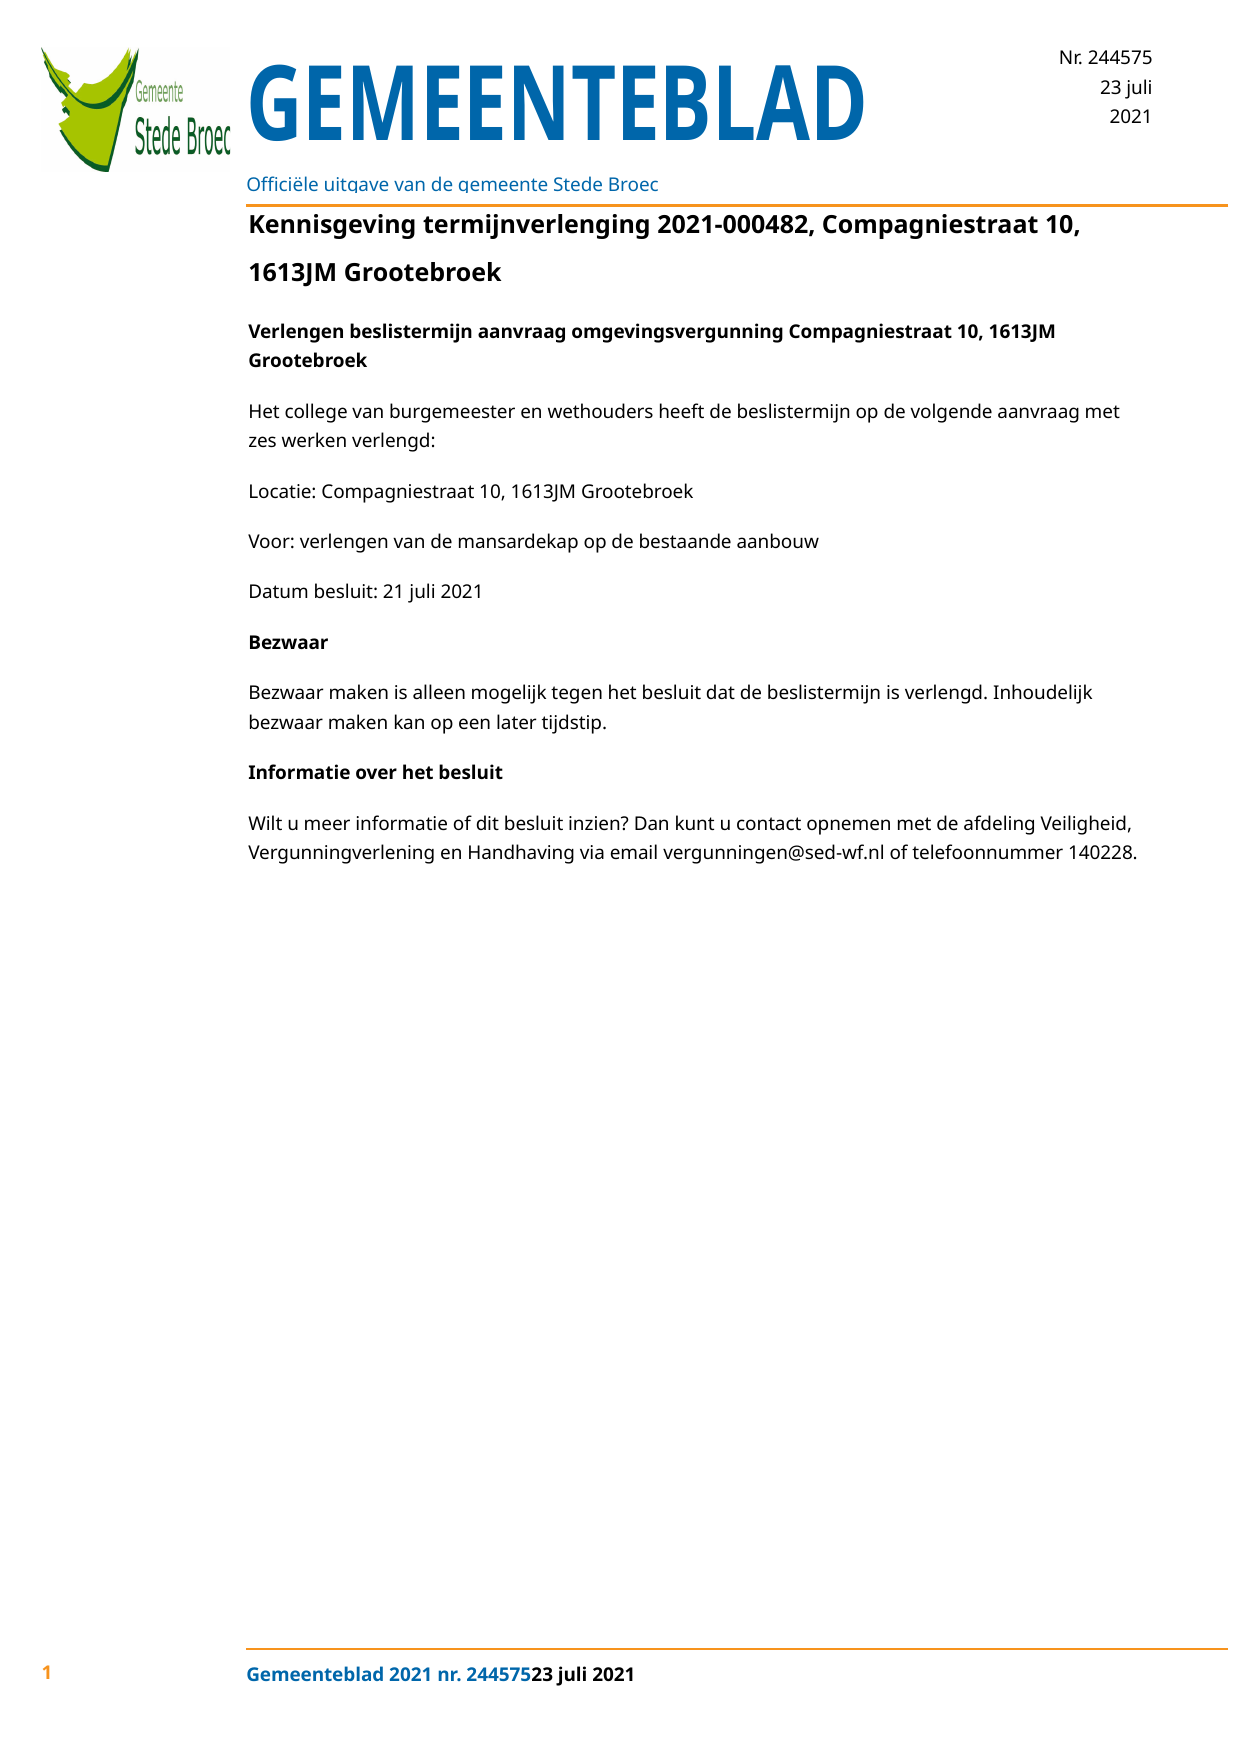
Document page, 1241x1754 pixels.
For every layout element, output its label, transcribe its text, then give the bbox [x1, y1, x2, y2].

text Bezwaar maken is alleen mogelijk tegen het besluit dat de beslistermijn is verlengd. Inhoudelijk bezwaar maken kan op een later tijdstip. [248, 679, 1152, 735]
text Voor: verlengen van de mansardekap op de bestaande aanbouw [248, 528, 1152, 554]
text Wilt u meer informatie of dit besluit inzien? Dan kunt u contact opnemen met de afdeling Veiligheid, Vergunningverlening en Handhaving via email vergunningen@sed-wf.nl of telefoonnummer 140228. [248, 810, 1152, 865]
text Het college van burgemeester en wethouders heeft de beslistermijn op de volgende aanvraag met zes werken verlengd: [248, 398, 1152, 453]
picture [41, 47, 231, 172]
text Bezwaar [248, 629, 1152, 655]
text Informatie over het besluit [248, 759, 1152, 785]
text Locatie: Compagniestraat 10, 1613JM Grootebroek [248, 478, 1152, 504]
text Datum besluit: 21 juli 2021 [248, 579, 1152, 604]
text Verlengen beslistermijn aanvraag omgevingsvergunning Compagniestraat 10, 1613JM Grootebroek [248, 318, 1152, 373]
text Kennisgeving termijnverlenging 2021-000482, Compagniestraat 10, 1613JM Grootebroek [248, 207, 1152, 288]
